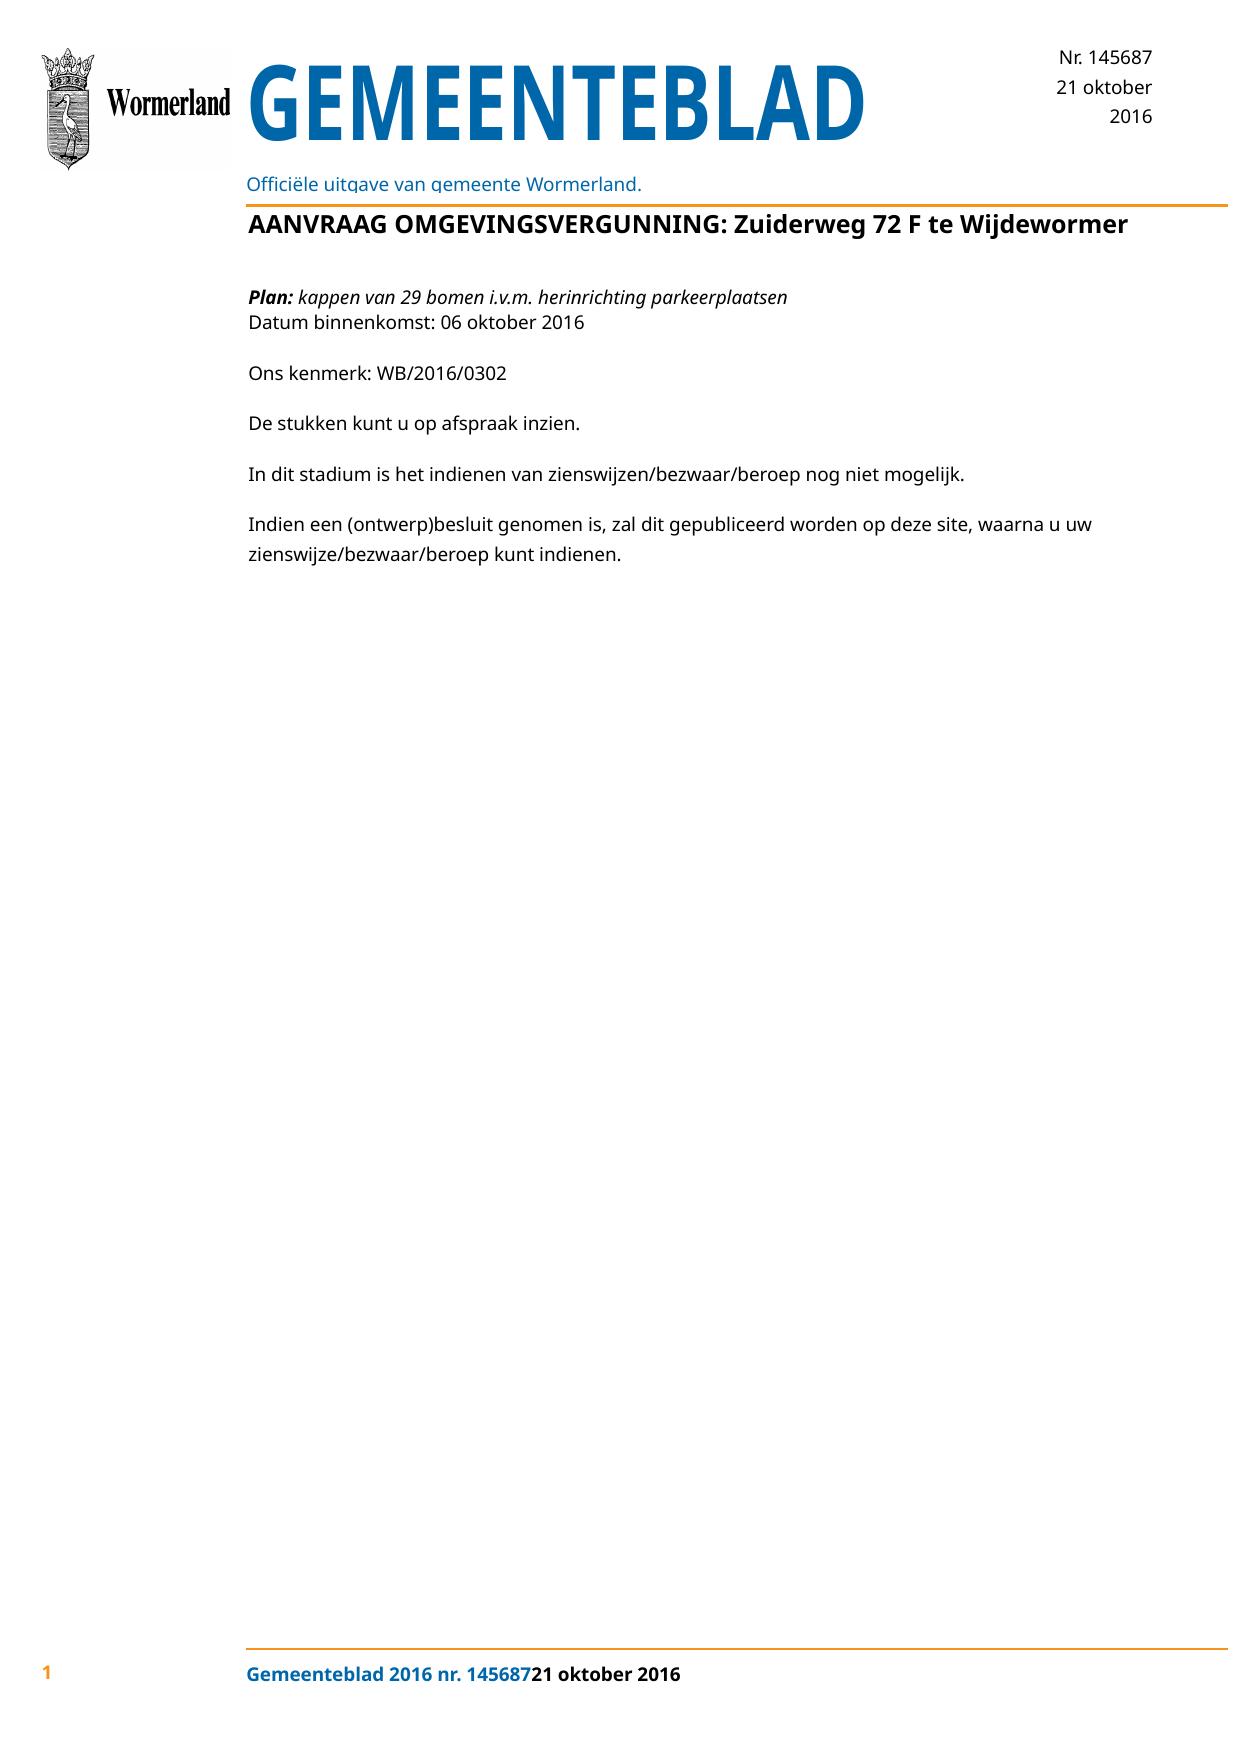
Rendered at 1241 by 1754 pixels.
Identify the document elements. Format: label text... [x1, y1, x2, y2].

text Indien een (ontwerp)besluit genomen is, zal dit gepubliceerd worden op deze site, waarna u uw zienswijze/bezwaar/beroep kunt indienen. [248, 511, 1152, 567]
text AANVRAAG OMGEVINGSVERGUNNING: Zuiderweg 72 F te Wijdewormer [248, 207, 1152, 241]
text Ons kenmerk: WB/2016/0302 [248, 360, 1152, 386]
text Plan: kappen van 29 bomen i.v.m. herinrichting parkeerplaatsen [248, 284, 1152, 309]
text De stukken kunt u op afspraak inzien. [248, 410, 1152, 436]
text Datum binnenkomst: 06 oktober 2016 [248, 309, 1152, 335]
text In dit stadium is het indienen van zienswijzen/bezwaar/beroep nog niet mogelijk. [248, 461, 1152, 487]
picture [41, 47, 231, 172]
